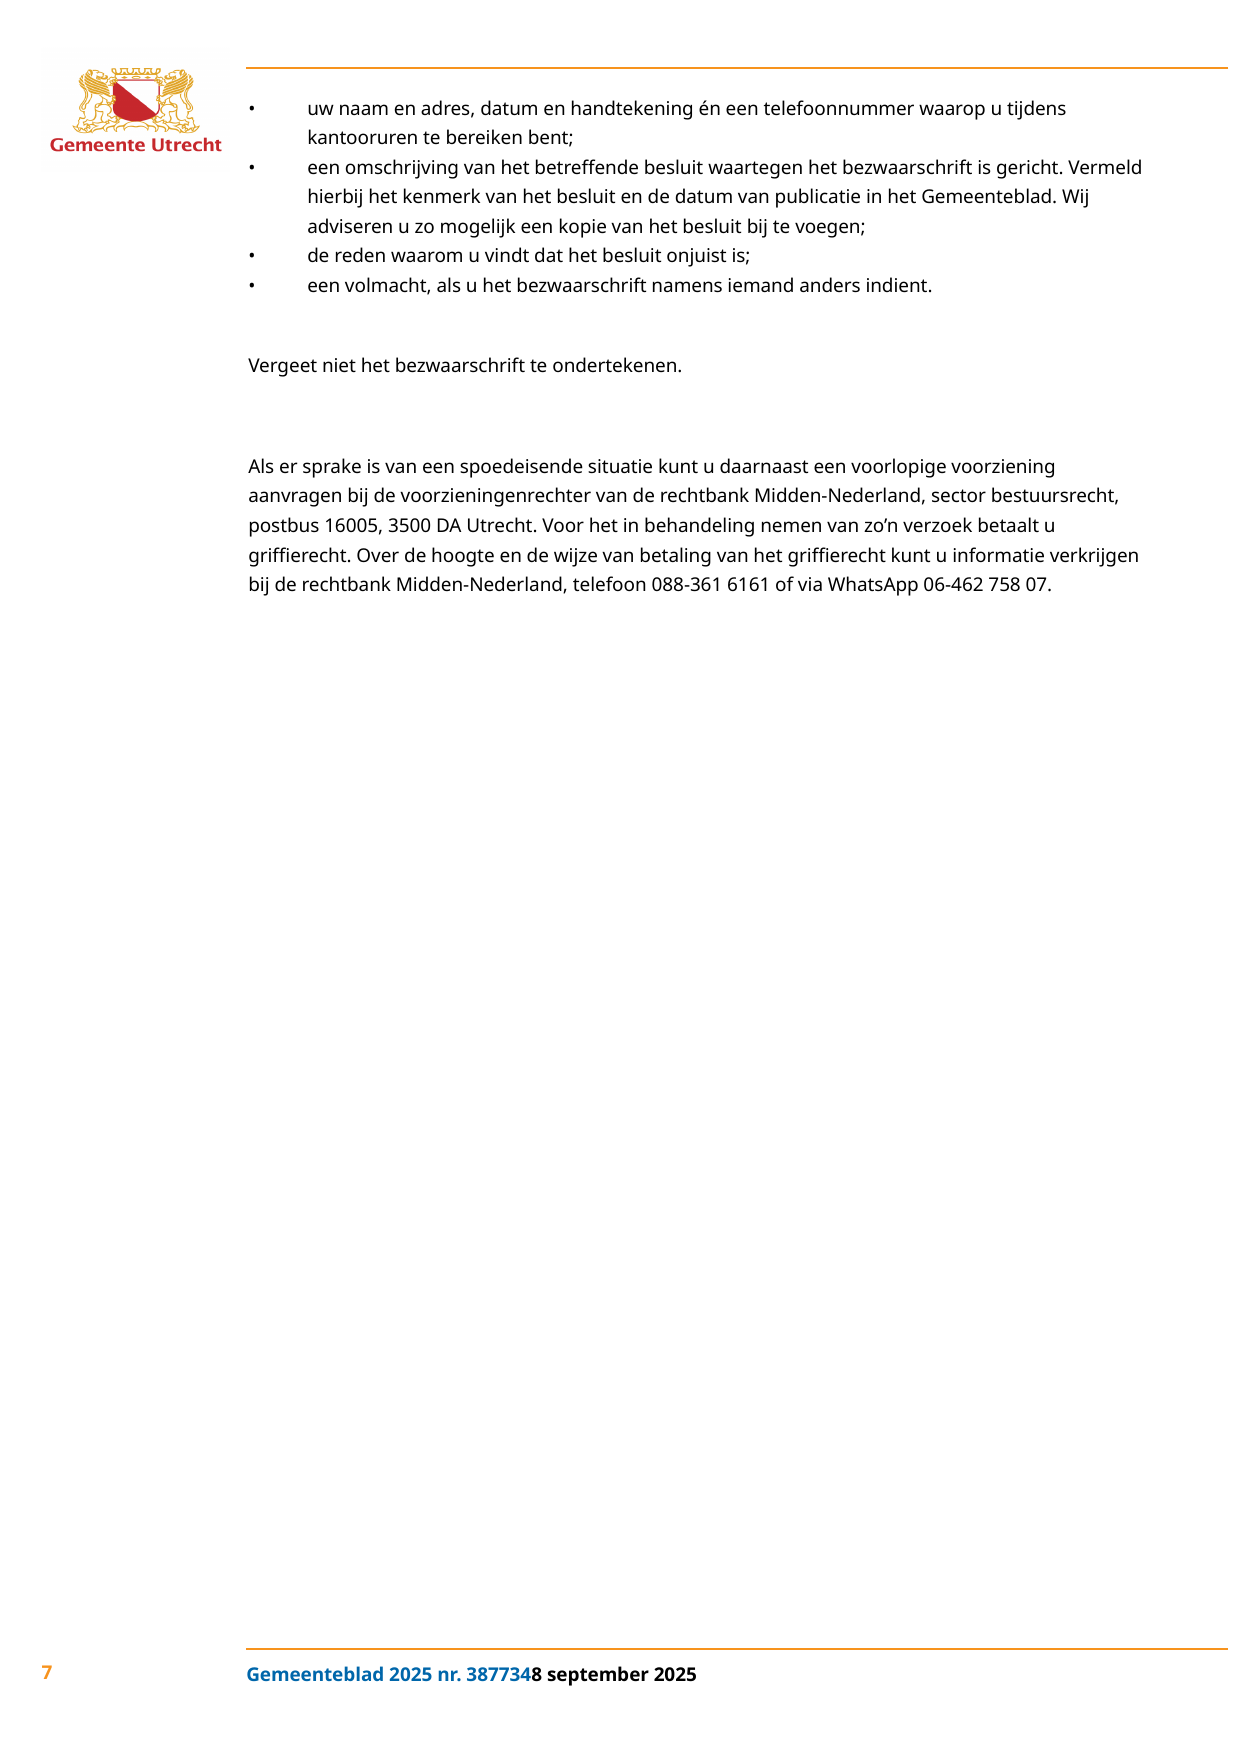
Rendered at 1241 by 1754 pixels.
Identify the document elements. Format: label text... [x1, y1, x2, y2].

list een omschrijving van het betreffende besluit waartegen het bezwaarschrift is gericht. Vermeld hierbij het kenmerk van het besluit en de datum van publicatie in het Gemeenteblad. Wij adviseren u zo mogelijk een kopie van het besluit bij te voegen; [248, 154, 1152, 239]
picture [41, 47, 231, 172]
list de reden waarom u vindt dat het besluit onjuist is; [248, 243, 1152, 268]
list een volmacht, als u het bezwaarschrift namens iemand anders indient. [248, 272, 1152, 298]
list uw naam en adres, datum en handtekening én een telefoonnummer waarop u tijdens kantooruren te bereiken bent; [248, 95, 1152, 150]
text Vergeet niet het bezwaarschrift te ondertekenen. [248, 352, 1152, 378]
text Als er sprake is van een spoedeisende situatie kunt u daarnaast een voorlopige voorziening aanvragen bij de voorzieningenrechter van de rechtbank Midden-Nederland, sector bestuursrecht, postbus 16005, 3500 DA Utrecht. Voor het in behandeling nemen van zo’n verzoek betaalt u griffierecht. Over de hoogte en de wijze van betaling van het griffierecht kunt u informatie verkrijgen bij de rechtbank Midden-Nederland, telefoon 088-361 6161 of via WhatsApp 06-462 758 07. [248, 453, 1152, 597]
